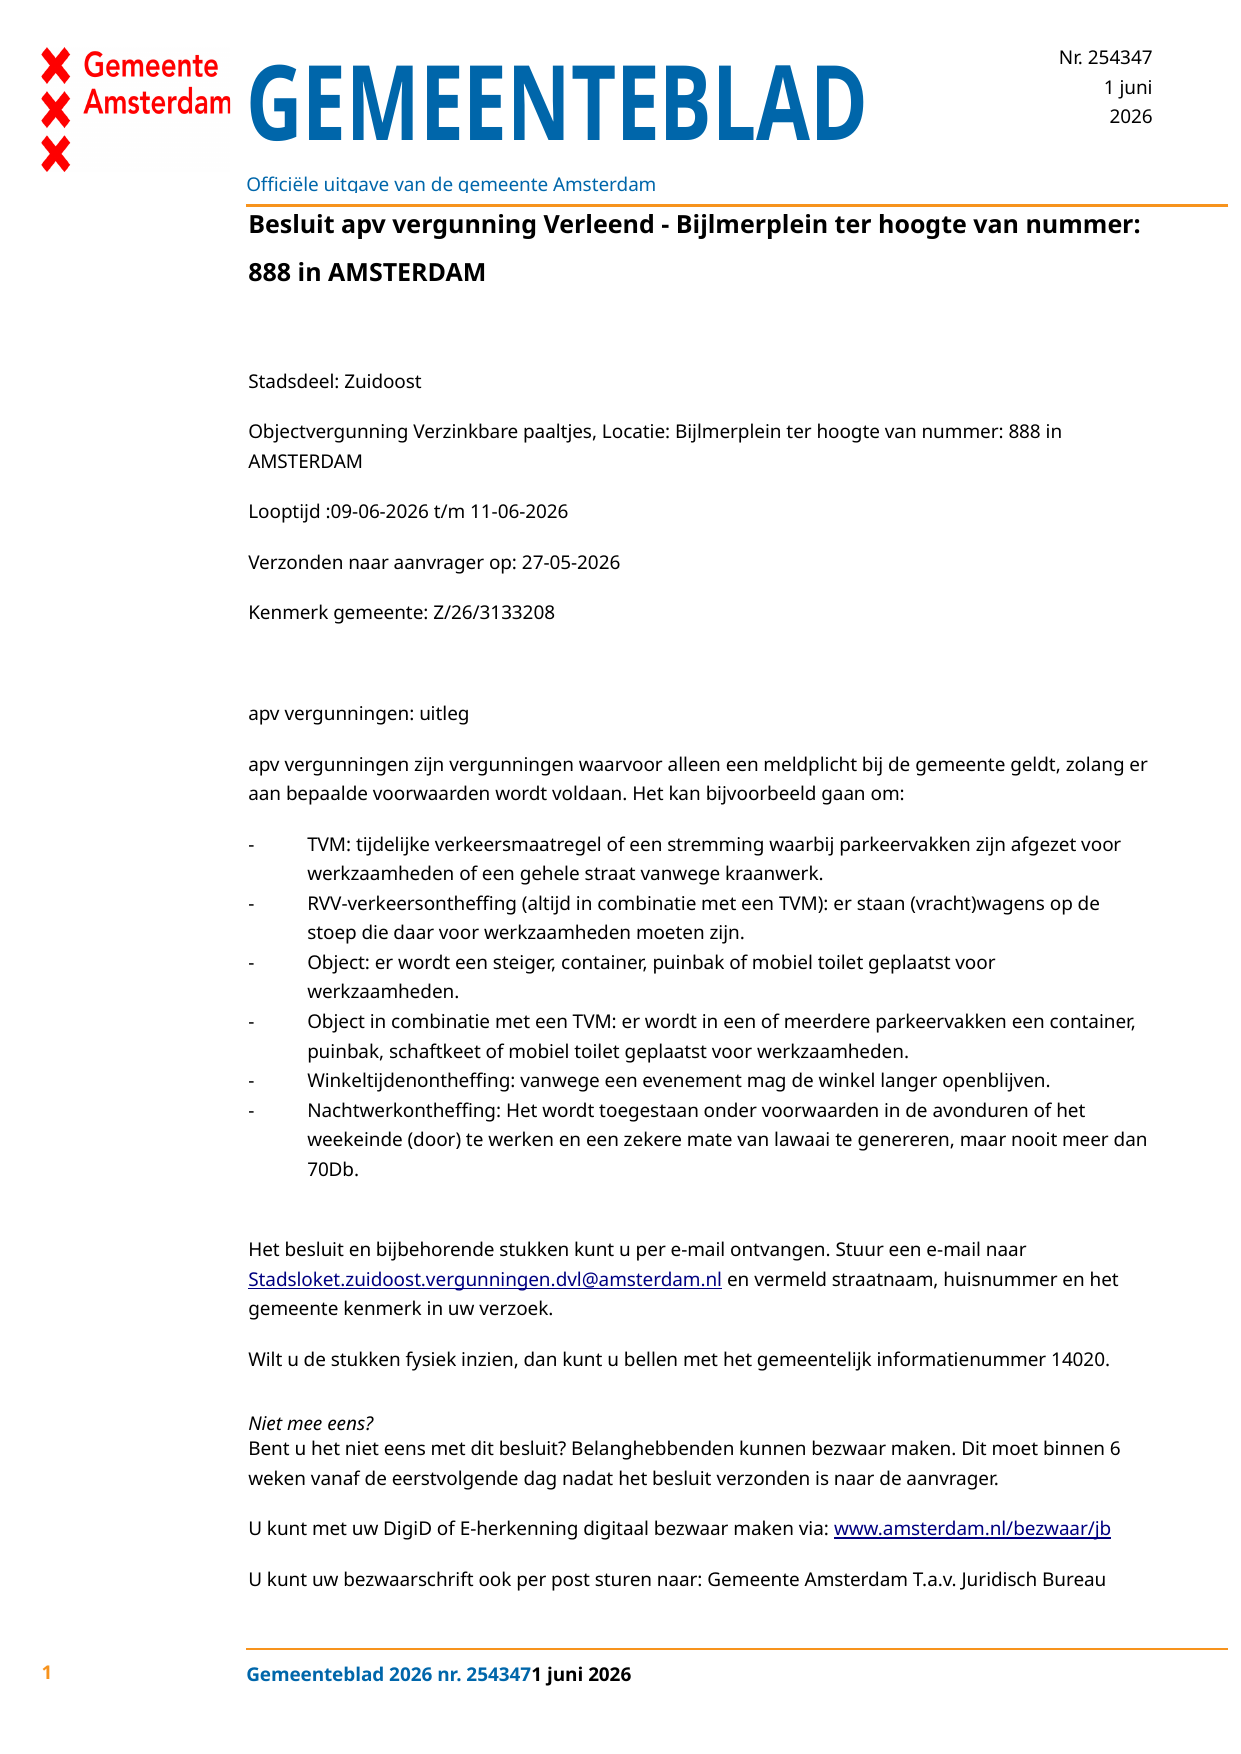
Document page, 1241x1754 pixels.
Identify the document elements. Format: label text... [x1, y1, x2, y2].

text Besluit apv vergunning Verleend - Bijlmerplein ter hoogte van nummer: 888 in AMSTERDAM [248, 207, 1152, 288]
list TVM: tijdelijke verkeersmaatregel of een stremming waarbij parkeervakken zijn afgezet voor werkzaamheden of een gehele straat vanwege kraanwerk. [248, 831, 1152, 886]
text Looptijd :09-06-2026 t/m 11-06-2026 [248, 499, 1152, 524]
text Niet mee eens? [248, 1410, 1152, 1436]
picture [41, 47, 231, 172]
text U kunt met uw DigiD of E-herkenning digitaal bezwaar maken via: www.amsterdam.nl/bezwaar/jb [248, 1516, 1152, 1541]
text Het besluit en bijbehorende stukken kunt u per e-mail ontvangen. Stuur een e-mail naar Stadsloket.zuidoost.vergunningen.dvl@amsterdam.nl en vermeld straatnaam, huisnummer en het gemeente kenmerk in uw verzoek. [248, 1236, 1152, 1321]
text Bent u het niet eens met dit besluit? Belanghebbenden kunnen bezwaar maken. Dit moet binnen 6 weken vanaf de eerstvolgende dag nadat het besluit verzonden is naar de aanvrager. [248, 1436, 1152, 1491]
text Kenmerk gemeente: Z/26/3133208 [248, 599, 1152, 625]
text Stadsdeel: Zuidoost [248, 368, 1152, 394]
text U kunt uw bezwaarschrift ook per post sturen naar: Gemeente Amsterdam T.a.v. Juridisch Bureau [248, 1566, 1152, 1592]
list Winkeltijdenontheffing: vanwege een evenement mag de winkel langer openblijven. [248, 1067, 1152, 1093]
list Nachtwerkontheffing: Het wordt toegestaan onder voorwaarden in de avonduren of het weekeinde (door) te werken en een zekere mate van lawaai te genereren, maar nooit meer dan 70Db. [248, 1097, 1152, 1182]
list RVV-verkeersontheffing (altijd in combinatie met een TVM): er staan (vracht)wagens op de stoep die daar voor werkzaamheden moeten zijn. [248, 890, 1152, 945]
list Object: er wordt een steiger, container, puinbak of mobiel toilet geplaatst voor werkzaamheden. [248, 949, 1152, 1004]
text apv vergunningen zijn vergunningen waarvoor alleen een meldplicht bij de gemeente geldt, zolang er aan bepaalde voorwaarden wordt voldaan. Het kan bijvoorbeeld gaan om: [248, 751, 1152, 806]
text Objectvergunning Verzinkbare paaltjes, Locatie: Bijlmerplein ter hoogte van nummer: 888 in AMSTERDAM [248, 419, 1152, 474]
text Verzonden naar aanvrager op: 27-05-2026 [248, 549, 1152, 575]
text Wilt u de stukken fysiek inzien, dan kunt u bellen met het gemeentelijk informatienummer 14020. [248, 1346, 1152, 1372]
text apv vergunningen: uitleg [248, 700, 1152, 726]
list Object in combinatie met een TVM: er wordt in een of meerdere parkeervakken een container, puinbak, schaftkeet of mobiel toilet geplaatst voor werkzaamheden. [248, 1008, 1152, 1064]
